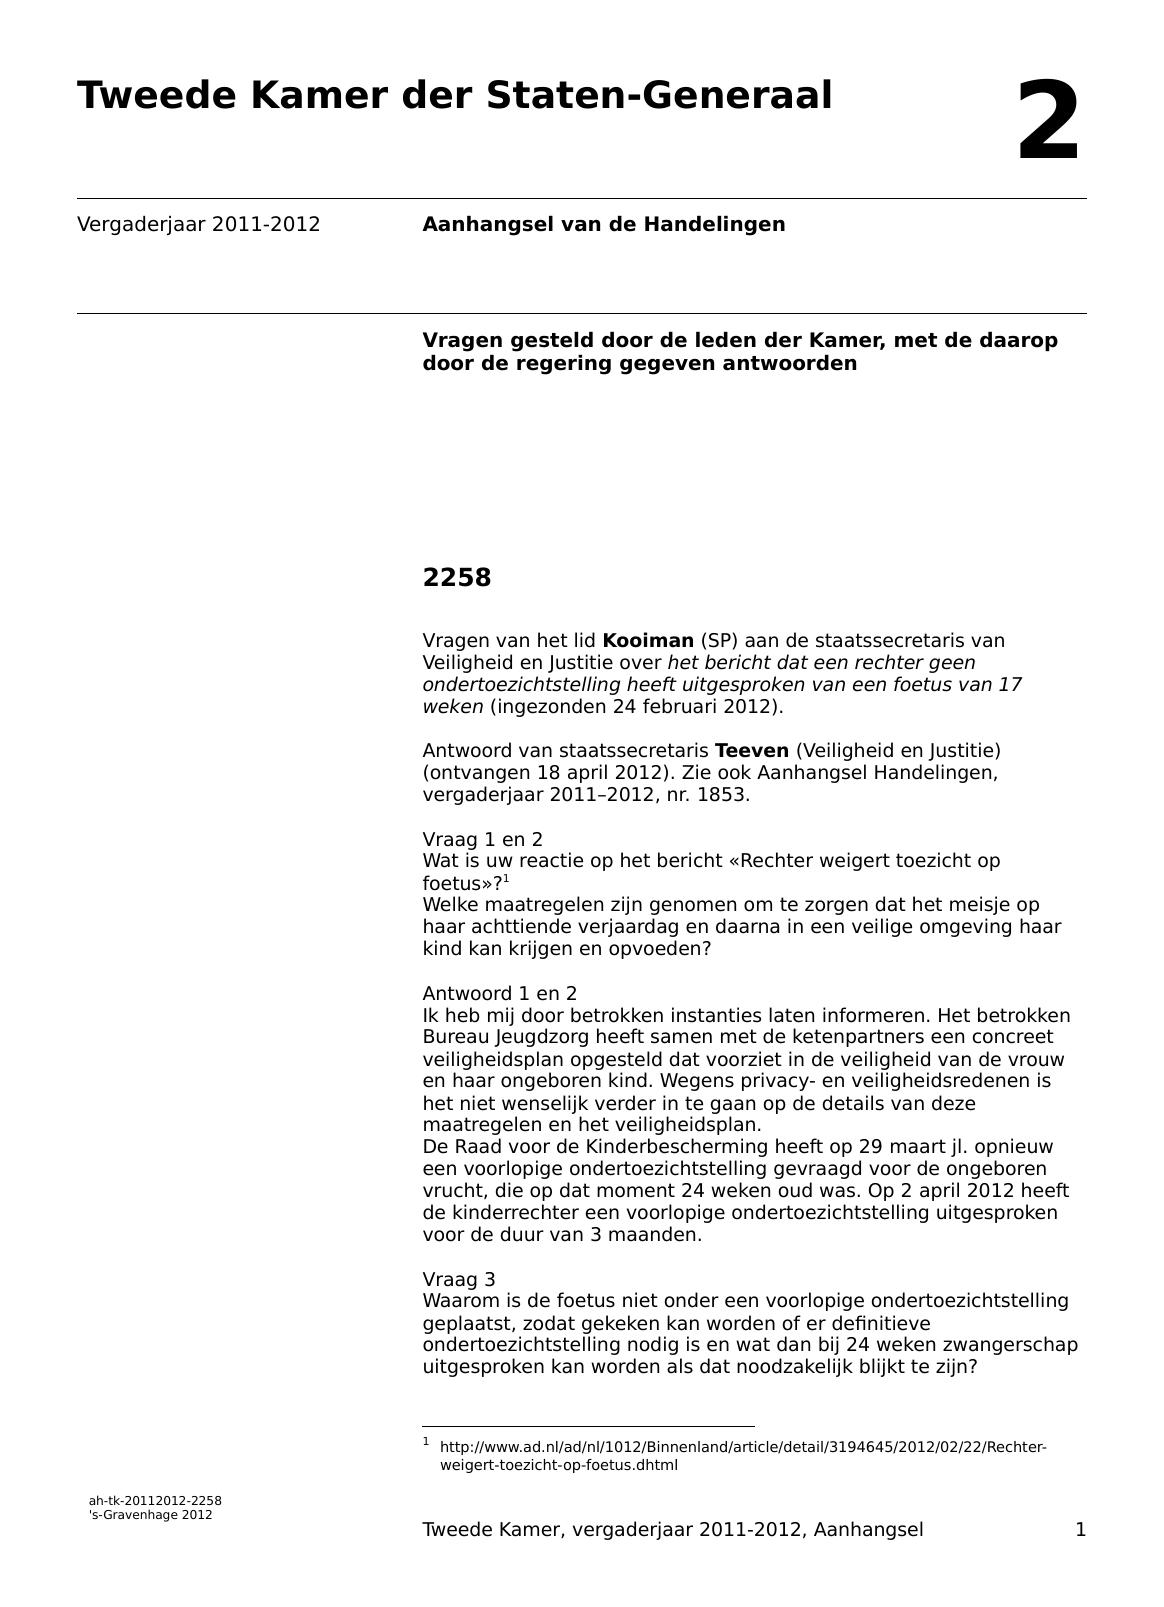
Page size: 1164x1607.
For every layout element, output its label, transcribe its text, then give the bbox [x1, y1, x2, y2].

text Vraag 1 en 2 [422, 828, 1087, 850]
text Ik heb mij door betrokken instanties laten informeren. Het betrokken Bureau Jeugdzorg heeft samen met de ketenpartners een concreet veiligheidsplan opgesteld dat voorziet in de veiligheid van de vrouw en haar ongeboren kind. Wegens privacy- en veiligheidsredenen is het niet wenselijk verder in te gaan op de details van deze maatregelen en het veiligheidsplan. [422, 1004, 1087, 1136]
text Waarom is de foetus niet onder een voorlopige ondertoezichtstelling geplaatst, zodat gekeken kan worden of er definitieve ondertoezichtstelling nodig is en wat dan bij 24 weken zwangerschap uitgesproken kan worden als dat noodzakelijk blijkt te zijn? [422, 1290, 1087, 1378]
text 2258 [422, 563, 1087, 592]
table_header 2 [886, 59, 1087, 198]
text 's-Gravenhage 2012 [88, 1508, 323, 1522]
table_cell [77, 314, 422, 375]
text ah-tk-20112012-2258 [88, 1494, 323, 1508]
text Welke maatregelen zijn genomen om te zorgen dat het meisje op haar achttiende verjaardag en daarna in een veilige omgeving haar kind kan krijgen en opvoeden? [422, 894, 1087, 960]
text http://www.ad.nl/ad/nl/1012/Binnenland/article/detail/3194645/2012/02/22/Rechter-weigert-toezicht-op-foetus.dhtml [422, 1435, 1087, 1474]
text Antwoord 1 en 2 [422, 982, 1087, 1004]
text Antwoord van staatssecretaris Teeven (Veiligheid en Justitie) (ontvangen 18 april 2012). Zie ook Aanhangsel Handelingen, vergaderjaar 2011–2012, nr. 1853. [422, 740, 1087, 806]
table_cell Aanhangsel van de Handelingen [422, 199, 1087, 313]
text De Raad voor de Kinderbescherming heeft op 29 maart jl. opnieuw een voorlopige ondertoezichtstelling gevraagd voor de ongeboren vrucht, die op dat moment 24 weken oud was. Op 2 april 2012 heeft de kinderrechter een voorlopige ondertoezichtstelling uitgesproken voor de duur van 3 maanden. [422, 1136, 1087, 1246]
text Vragen van het lid Kooiman (SP) aan de staatssecretaris van Veiligheid en Justitie over het bericht dat een rechter geen ondertoezichtstelling heeft uitgesproken van een foetus van 17 weken (ingezonden 24 februari 2012). [422, 630, 1087, 718]
table_header Tweede Kamer der Staten-Generaal [77, 59, 886, 198]
table_cell Vragen gesteld door de leden der Kamer, met de daarop door de regering gegeven antwoorden [422, 314, 1087, 375]
text Wat is uw reactie op het bericht «Rechter weigert toezicht op foetus»? [422, 850, 1087, 894]
text Vraag 3 [422, 1268, 1087, 1290]
table_cell Vergaderjaar 2011-2012 [77, 199, 422, 313]
